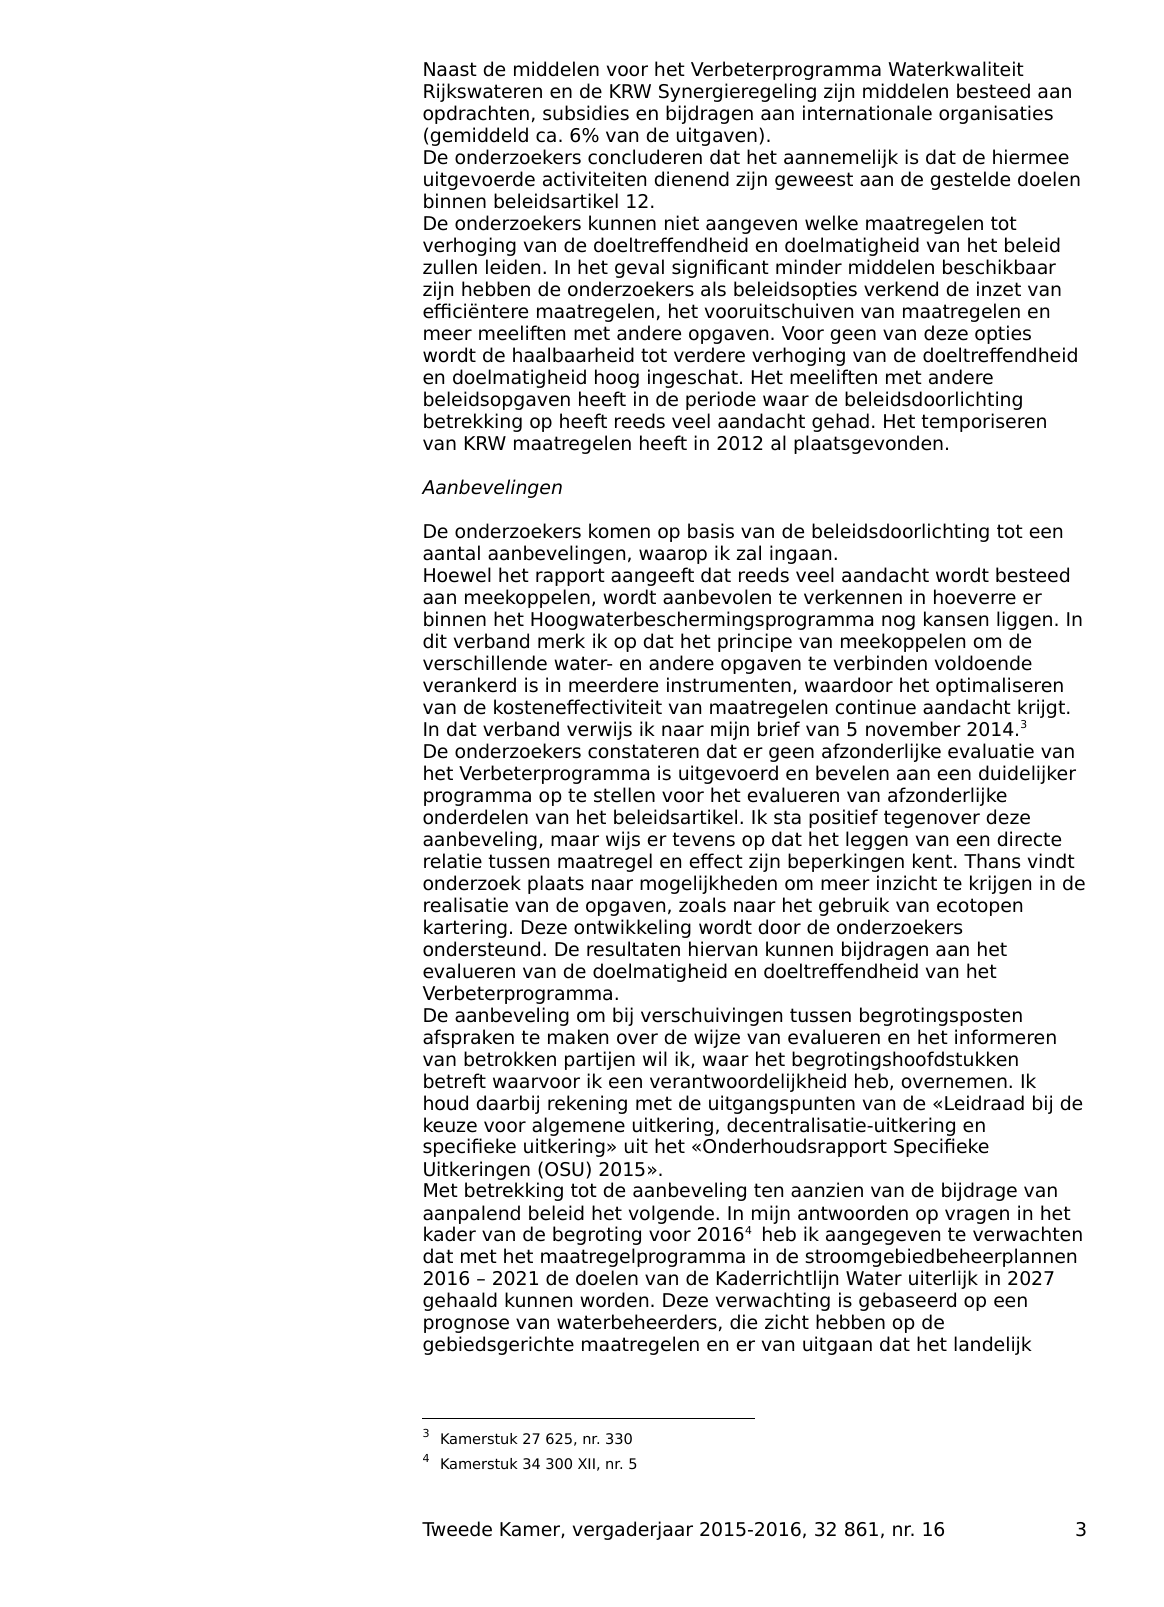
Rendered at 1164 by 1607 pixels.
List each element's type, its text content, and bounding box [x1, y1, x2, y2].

text Naast de middelen voor het Verbeterprogramma Waterkwaliteit Rijkswateren en de KRW Synergieregeling zijn middelen besteed aan opdrachten, subsidies en bijdragen aan internationale organisaties (gemiddeld ca. 6% van de uitgaven). [422, 59, 1087, 147]
text Kamerstuk 34 300 XII, nr. 5 [422, 1452, 1087, 1474]
text Kamerstuk 27 625, nr. 330 [422, 1427, 1087, 1449]
text Hoewel het rapport aangeeft dat reeds veel aandacht wordt besteed aan meekoppelen, wordt aanbevolen te verkennen in hoeverre er binnen het Hoogwaterbeschermingsprogramma nog kansen liggen. In dit verband merk ik op dat het principe van meekoppelen om de verschillende water- en andere opgaven te verbinden voldoende verankerd is in meerdere instrumenten, waardoor het optimaliseren van de kosteneffectiviteit van maatregelen continue aandacht krijgt. In dat verband verwijs ik naar mijn brief van 5 november 2014. [422, 565, 1087, 741]
text De onderzoekers constateren dat er geen afzonderlijke evaluatie van het Verbeterprogramma is uitgevoerd en bevelen aan een duidelijker programma op te stellen voor het evalueren van afzonderlijke onderdelen van het beleidsartikel. Ik sta positief tegenover deze aanbeveling, maar wijs er tevens op dat het leggen van een directe relatie tussen maatregel en effect zijn beperkingen kent. Thans vindt onderzoek plaats naar mogelijkheden om meer inzicht te krijgen in de realisatie van de opgaven, zoals naar het gebruik van ecotopen kartering. Deze ontwikkeling wordt door de onderzoekers ondersteund. De resultaten hiervan kunnen bijdragen aan het evalueren van de doelmatigheid en doeltreffendheid van het Verbeterprogramma. [422, 741, 1087, 1004]
text De onderzoekers kunnen niet aangeven welke maatregelen tot verhoging van de doeltreffendheid en doelmatigheid van het beleid zullen leiden. In het geval significant minder middelen beschikbaar zijn hebben de onderzoekers als beleidsopties verkend de inzet van efficiëntere maatregelen, het vooruitschuiven van maatregelen en meer meeliften met andere opgaven. Voor geen van deze opties wordt de haalbaarheid tot verdere verhoging van de doeltreffendheid en doelmatigheid hoog ingeschat. Het meeliften met andere beleidsopgaven heeft in de periode waar de beleidsdoorlichting betrekking op heeft reeds veel aandacht gehad. Het temporiseren van KRW maatregelen heeft in 2012 al plaatsgevonden. [422, 213, 1087, 455]
text De onderzoekers concluderen dat het aannemelijk is dat de hiermee uitgevoerde activiteiten dienend zijn geweest aan de gestelde doelen binnen beleidsartikel 12. [422, 147, 1087, 213]
text De onderzoekers komen op basis van de beleidsdoorlichting tot een aantal aanbevelingen, waarop ik zal ingaan. [422, 521, 1087, 565]
text De aanbeveling om bij verschuivingen tussen begrotingsposten afspraken te maken over de wijze van evalueren en het informeren van betrokken partijen wil ik, waar het begrotingshoofdstukken betreft waarvoor ik een verantwoordelijkheid heb, overnemen. Ik houd daarbij rekening met de uitgangspunten van de «Leidraad bij de keuze voor algemene uitkering, decentralisatie-uitkering en specifieke uitkering» uit het «Onderhoudsrapport Specifieke Uitkeringen (OSU) 2015». [422, 1004, 1087, 1180]
subtitle Aanbevelingen [422, 477, 1087, 499]
text Met betrekking tot de aanbeveling ten aanzien van de bijdrage van aanpalend beleid het volgende. In mijn antwoorden op vragen in het kader van de begroting voor 2016 heb ik aangegeven te verwachten dat met het maatregelprogramma in de stroomgebiedbeheerplannen 2016 – 2021 de doelen van de Kaderrichtlijn Water uiterlijk in 2027 gehaald kunnen worden. Deze verwachting is gebaseerd op een prognose van waterbeheerders, die zicht hebben op de gebiedsgerichte maatregelen en er van uitgaan dat het landelijk [422, 1180, 1087, 1356]
